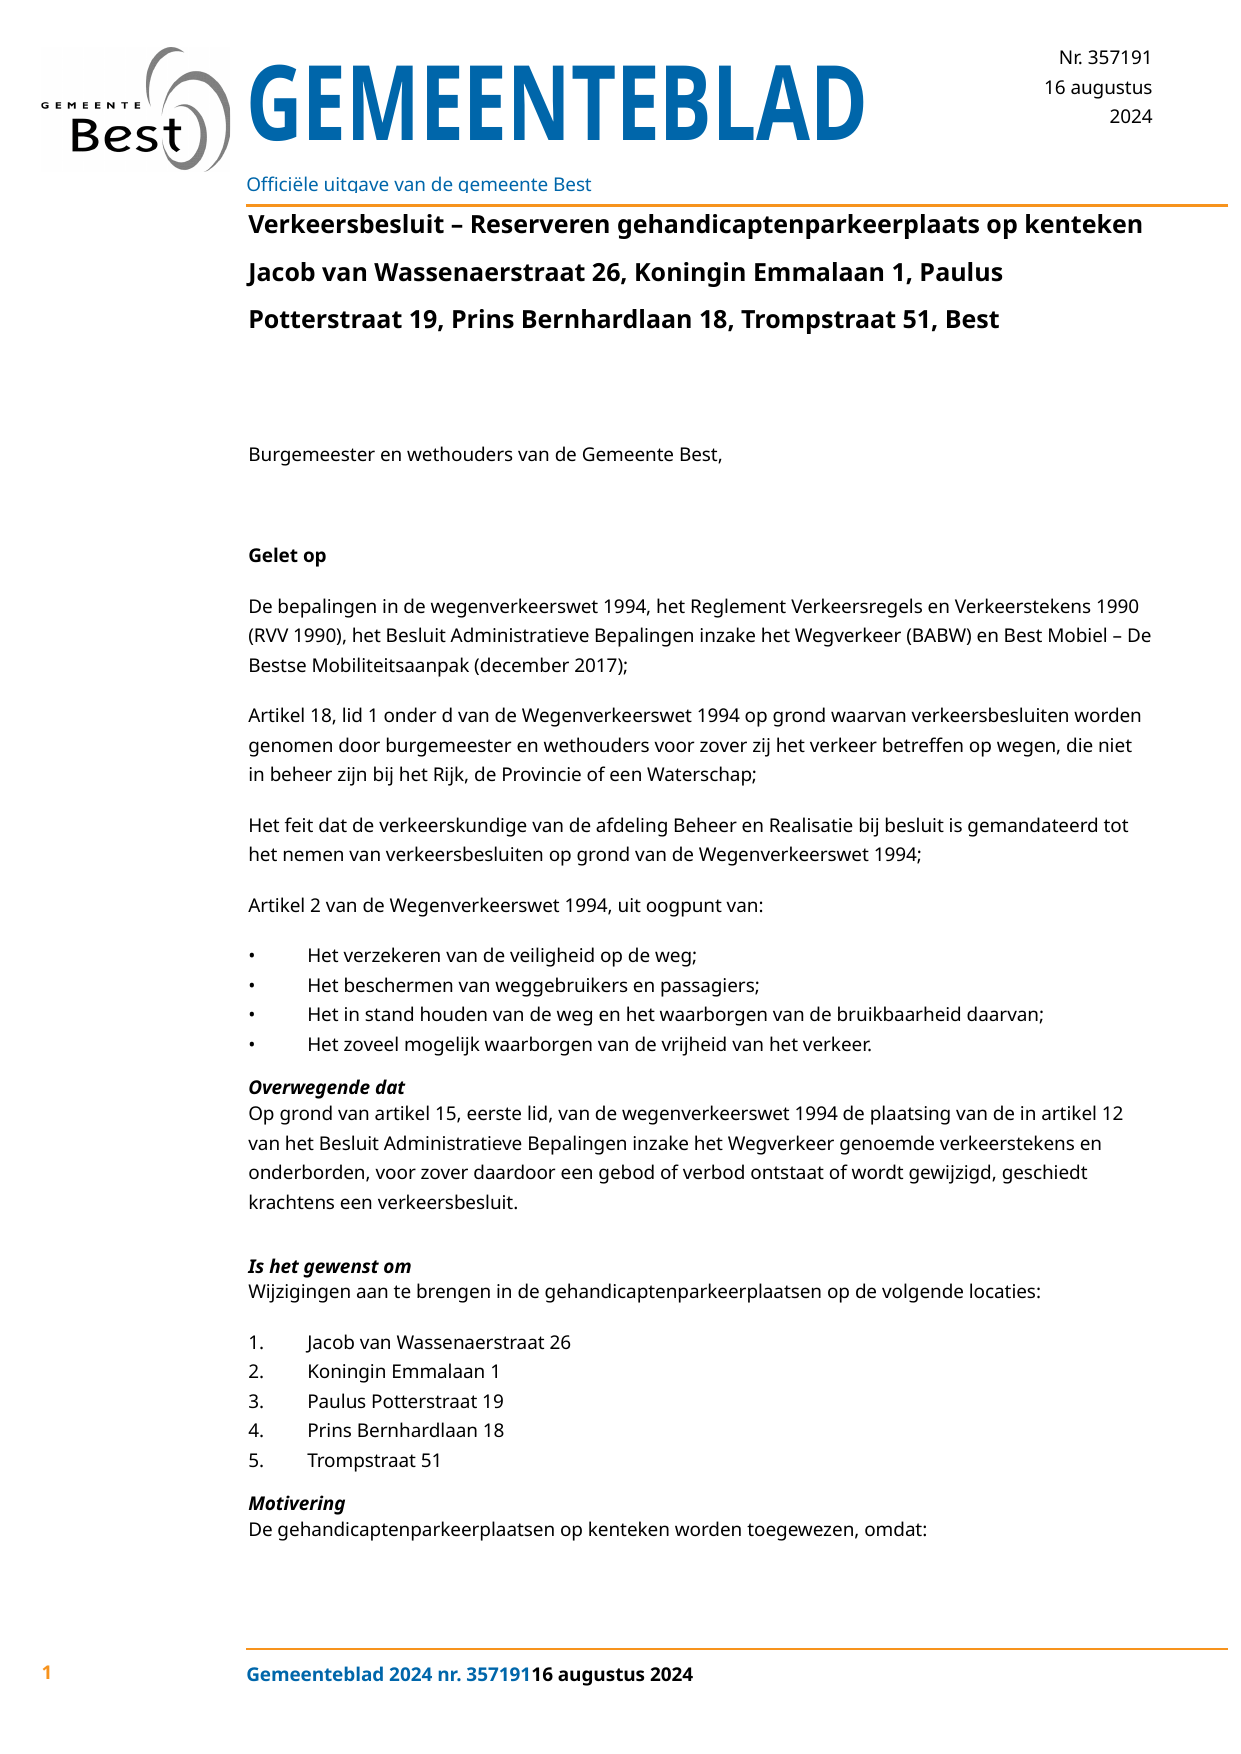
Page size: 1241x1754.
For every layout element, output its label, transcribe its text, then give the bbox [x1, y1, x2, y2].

text De bepalingen in de wegenverkeerswet 1994, het Reglement Verkeersregels en Verkeerstekens 1990 (RVV 1990), het Besluit Administratieve Bepalingen inzake het Wegverkeer (BABW) en Best Mobiel – De Bestse Mobiliteitsaanpak (december 2017); [248, 593, 1152, 678]
picture [41, 47, 231, 172]
text Gelet op [248, 542, 1152, 568]
list Het zoveel mogelijk waarborgen van de vrijheid van het verkeer. [248, 1031, 1152, 1057]
text De gehandicaptenparkeerplaatsen op kenteken worden toegewezen, omdat: [248, 1516, 1152, 1542]
list Paulus Potterstraat 19 [248, 1388, 1152, 1414]
text Burgemeester en wethouders van de Gemeente Best, [248, 442, 1152, 467]
text Is het gewenst om [248, 1253, 1152, 1278]
text Overwegende dat [248, 1074, 1152, 1100]
text Motivering [248, 1490, 1152, 1516]
list Het beschermen van weggebruikers en passagiers; [248, 972, 1152, 998]
list Koningin Emmalaan 1 [248, 1358, 1152, 1384]
list Jacob van Wassenaerstraat 26 [248, 1329, 1152, 1355]
list Het in stand houden van de weg en het waarborgen van de bruikbaarheid daarvan; [248, 1002, 1152, 1027]
text Op grond van artikel 15, eerste lid, van de wegenverkeerswet 1994 de plaatsing van de in artikel 12 van het Besluit Administratieve Bepalingen inzake het Wegverkeer genoemde verkeerstekens en onderborden, voor zover daardoor een gebod of verbod ontstaat of wordt gewijzigd, geschiedt krachtens een verkeersbesluit. [248, 1100, 1152, 1214]
list Prins Bernhardlaan 18 [248, 1418, 1152, 1443]
text Verkeersbesluit – Reserveren gehandicaptenparkeerplaats op kenteken Jacob van Wassenaerstraat 26, Koningin Emmalaan 1, Paulus Potterstraat 19, Prins Bernhardlaan 18, Trompstraat 51, Best [248, 207, 1152, 336]
text Wijzigingen aan te brengen in de gehandicaptenparkeerplaatsen op de volgende locaties: [248, 1278, 1152, 1304]
list Trompstraat 51 [248, 1447, 1152, 1473]
text Artikel 2 van de Wegenverkeerswet 1994, uit oogpunt van: [248, 892, 1152, 918]
text Artikel 18, lid 1 onder d van de Wegenverkeerswet 1994 op grond waarvan verkeersbesluiten worden genomen door burgemeester en wethouders voor zover zij het verkeer betreffen op wegen, die niet in beheer zijn bij het Rijk, de Provincie of een Waterschap; [248, 702, 1152, 787]
list Het verzekeren van de veiligheid op de weg; [248, 942, 1152, 968]
text Het feit dat de verkeerskundige van de afdeling Beheer en Realisatie bij besluit is gemandateerd tot het nemen van verkeersbesluiten op grond van de Wegenverkeerswet 1994; [248, 812, 1152, 867]
